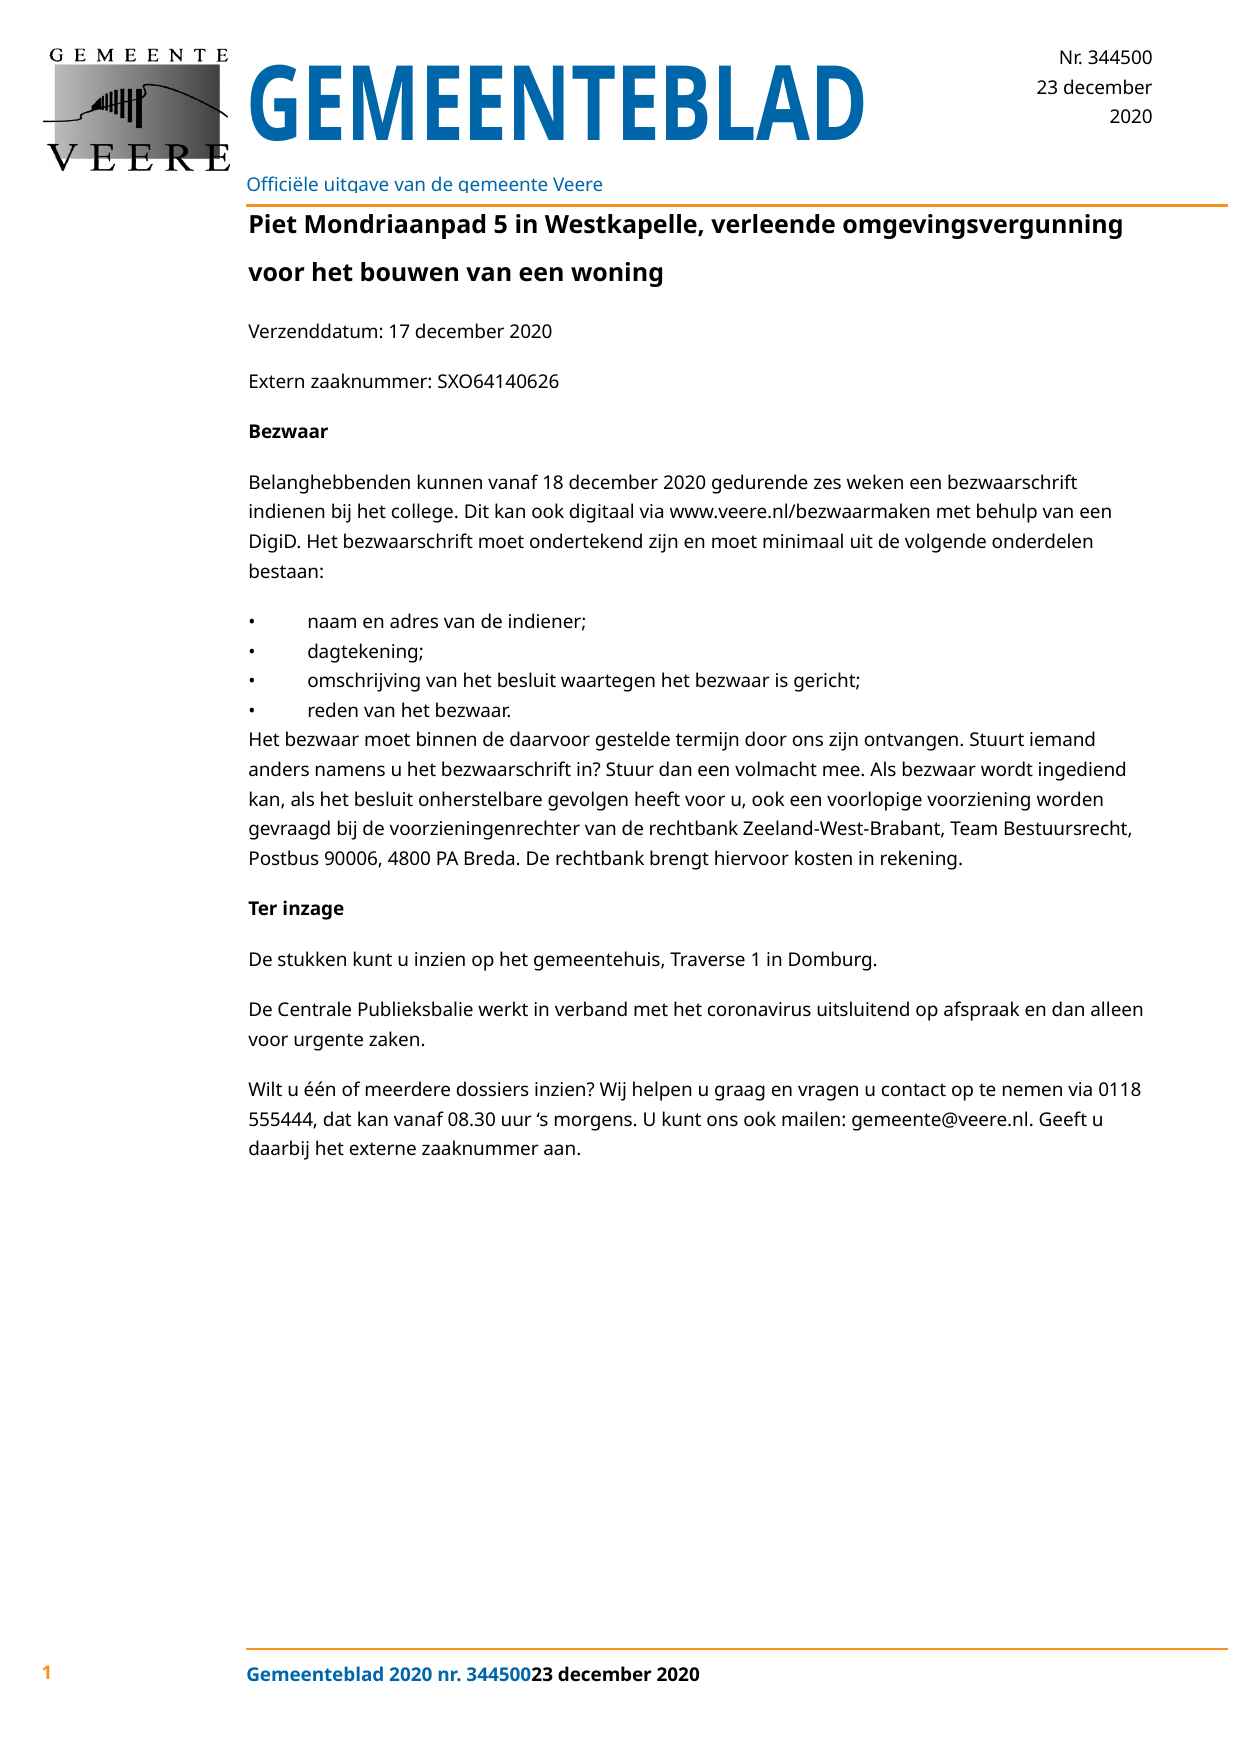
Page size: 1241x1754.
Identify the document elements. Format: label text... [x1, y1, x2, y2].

text De Centrale Publieksbalie werkt in verband met het coronavirus uitsluitend op afspraak en dan alleen voor urgente zaken. [248, 996, 1152, 1052]
list naam en adres van de indiener; [248, 608, 1152, 634]
picture [41, 47, 231, 172]
text Ter inzage [248, 895, 1152, 921]
text Bezwaar [248, 419, 1152, 444]
list dagtekening; [248, 638, 1152, 664]
list reden van het bezwaar. [248, 697, 1152, 723]
text Het bezwaar moet binnen de daarvoor gestelde termijn door ons zijn ontvangen. Stuurt iemand anders namens u het bezwaarschrift in? Stuur dan een volmacht mee. Als bezwaar wordt ingediend kan, als het besluit onherstelbare gevolgen heeft voor u, ook een voorlopige voorziening worden gevraagd bij de voorzieningenrechter van de rechtbank Zeeland-West-Brabant, Team Bestuursrecht, Postbus 90006, 4800 PA Breda. De rechtbank brengt hiervoor kosten in rekening. [248, 727, 1152, 871]
text Extern zaaknummer: SXO64140626 [248, 368, 1152, 394]
text De stukken kunt u inzien op het gemeentehuis, Traverse 1 in Domburg. [248, 946, 1152, 972]
text Verzenddatum: 17 december 2020 [248, 318, 1152, 344]
text Piet Mondriaanpad 5 in Westkapelle, verleende omgevingsvergunning voor het bouwen van een woning [248, 207, 1152, 288]
list omschrijving van het besluit waartegen het bezwaar is gericht; [248, 667, 1152, 693]
text Wilt u één of meerdere dossiers inzien? Wij helpen u graag en vragen u contact op te nemen via 0118 555444, dat kan vanaf 08.30 uur ‘s morgens. U kunt ons ook mailen: gemeente@veere.nl. Geeft u daarbij het externe zaaknummer aan. [248, 1076, 1152, 1161]
text Belanghebbenden kunnen vanaf 18 december 2020 gedurende zes weken een bezwaarschrift indienen bij het college. Dit kan ook digitaal via www.veere.nl/bezwaarmaken met behulp van een DigiD. Het bezwaarschrift moet ondertekend zijn en moet minimaal uit de volgende onderdelen bestaan: [248, 469, 1152, 584]
